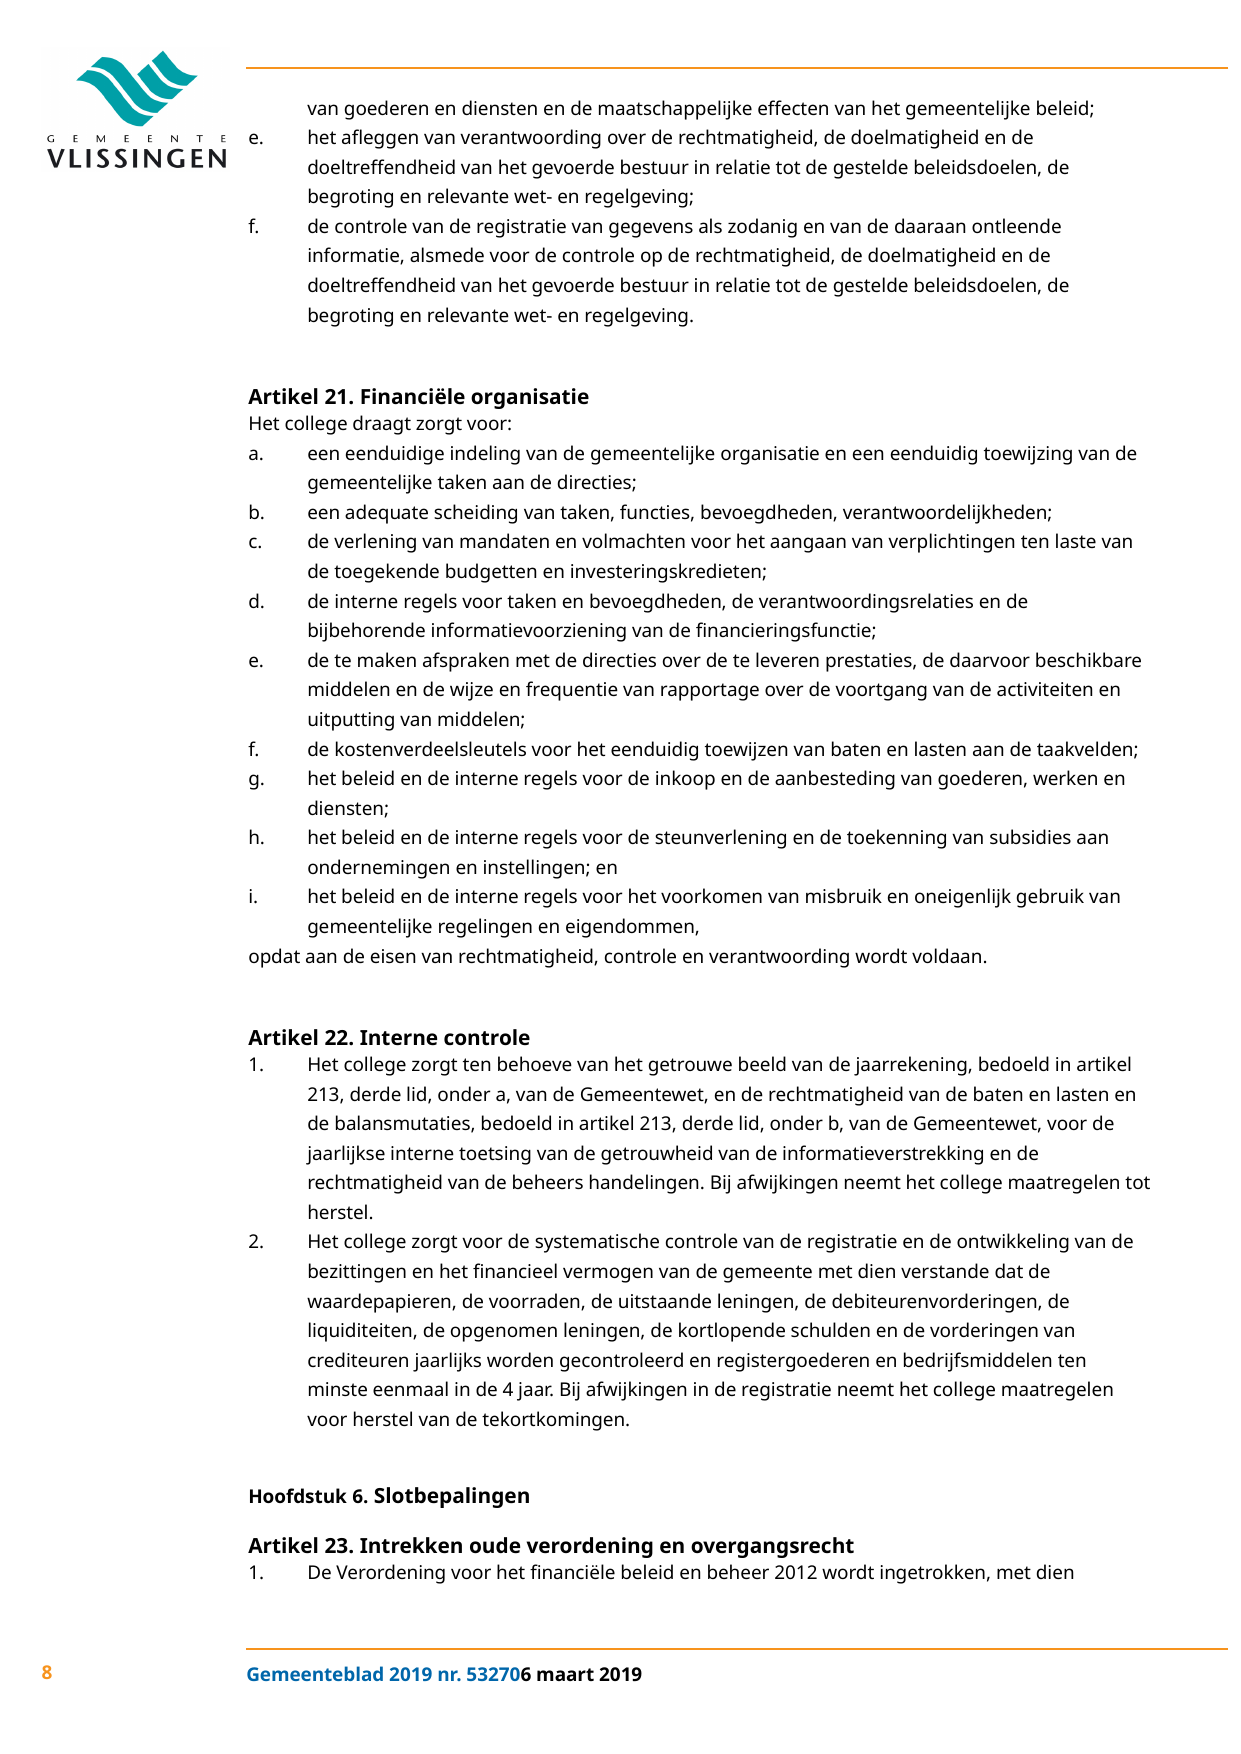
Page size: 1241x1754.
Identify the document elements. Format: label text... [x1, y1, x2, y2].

list de interne regels voor taken en bevoegdheden, de verantwoordingsrelaties en de bijbehorende informatievoorziening van de financieringsfunctie; [248, 588, 1152, 643]
list het beleid en de interne regels voor het voorkomen van misbruik en oneigenlijk gebruik van gemeentelijke regelingen en eigendommen, [248, 884, 1152, 939]
text Artikel 21. Financiële organisatie [248, 382, 1152, 410]
list van goederen en diensten en de maatschappelijke effecten van het gemeentelijke beleid; [248, 95, 1152, 121]
list een adequate scheiding van taken, functies, bevoegdheden, verantwoordelijkheden; [248, 499, 1152, 525]
list Het college zorgt voor de systematische controle van de registratie en de ontwikkeling van de bezittingen en het financieel vermogen van de gemeente met dien verstande dat de waardepapieren, de voorraden, de uitstaande leningen, de debiteurenvorderingen, de liquiditeiten, de opgenomen leningen, de kortlopende schulden en de vorderingen van crediteuren jaarlijks worden gecontroleerd en registergoederen en bedrijfsmiddelen ten minste eenmaal in de 4 jaar. Bij afwijkingen in de registratie neemt het college maatregelen voor herstel van de tekortkomingen. [248, 1229, 1152, 1432]
picture [41, 47, 231, 172]
text opdat aan de eisen van rechtmatigheid, controle en verantwoording wordt voldaan. [248, 943, 1152, 968]
text Hoofdstuk 6. Slotbepalingen [248, 1481, 1152, 1510]
list de verlening van mandaten en volmachten voor het aangaan van verplichtingen ten laste van de toegekende budgetten en investeringskredieten; [248, 529, 1152, 584]
list het beleid en de interne regels voor de steunverlening en de toekenning van subsidies aan ondernemingen en instellingen; en [248, 824, 1152, 880]
list het afleggen van verantwoording over de rechtmatigheid, de doelmatigheid en de doeltreffendheid van het gevoerde bestuur in relatie tot de gestelde beleidsdoelen, de begroting en relevante wet- en regelgeving; [248, 124, 1152, 209]
list Het college zorgt ten behoeve van het getrouwe beeld van de jaarrekening, bedoeld in artikel 213, derde lid, onder a, van de Gemeentewet, en de rechtmatigheid van de baten en lasten en de balansmutaties, bedoeld in artikel 213, derde lid, onder b, van de Gemeentewet, voor de jaarlijkse interne toetsing van de getrouwheid van de informatieverstrekking en de rechtmatigheid van de beheers handelingen. Bij afwijkingen neemt het college maatregelen tot herstel. [248, 1051, 1152, 1225]
list de kostenverdeelsleutels voor het eenduidig toewijzen van baten en lasten aan de taakvelden; [248, 736, 1152, 761]
list een eenduidige indeling van de gemeentelijke organisatie en een eenduidig toewijzing van de gemeentelijke taken aan de directies; [248, 440, 1152, 495]
list de te maken afspraken met de directies over de te leveren prestaties, de daarvoor beschikbare middelen en de wijze en frequentie van rapportage over de voortgang van de activiteiten en uitputting van middelen; [248, 647, 1152, 732]
text Artikel 23. Intrekken oude verordening en overgangsrecht [248, 1531, 1152, 1559]
list de controle van de registratie van gegevens als zodanig en van de daaraan ontleende informatie, alsmede voor de controle op de rechtmatigheid, de doelmatigheid en de doeltreffendheid van het gevoerde bestuur in relatie tot de gestelde beleidsdoelen, de begroting en relevante wet- en regelgeving. [248, 213, 1152, 328]
text Het college draagt zorgt voor: [248, 410, 1152, 436]
list De Verordening voor het financiële beleid en beheer 2012 wordt ingetrokken, met dien [248, 1559, 1152, 1585]
list het beleid en de interne regels voor de inkoop en de aanbesteding van goederen, werken en diensten; [248, 765, 1152, 821]
text Artikel 22. Interne controle [248, 1023, 1152, 1051]
